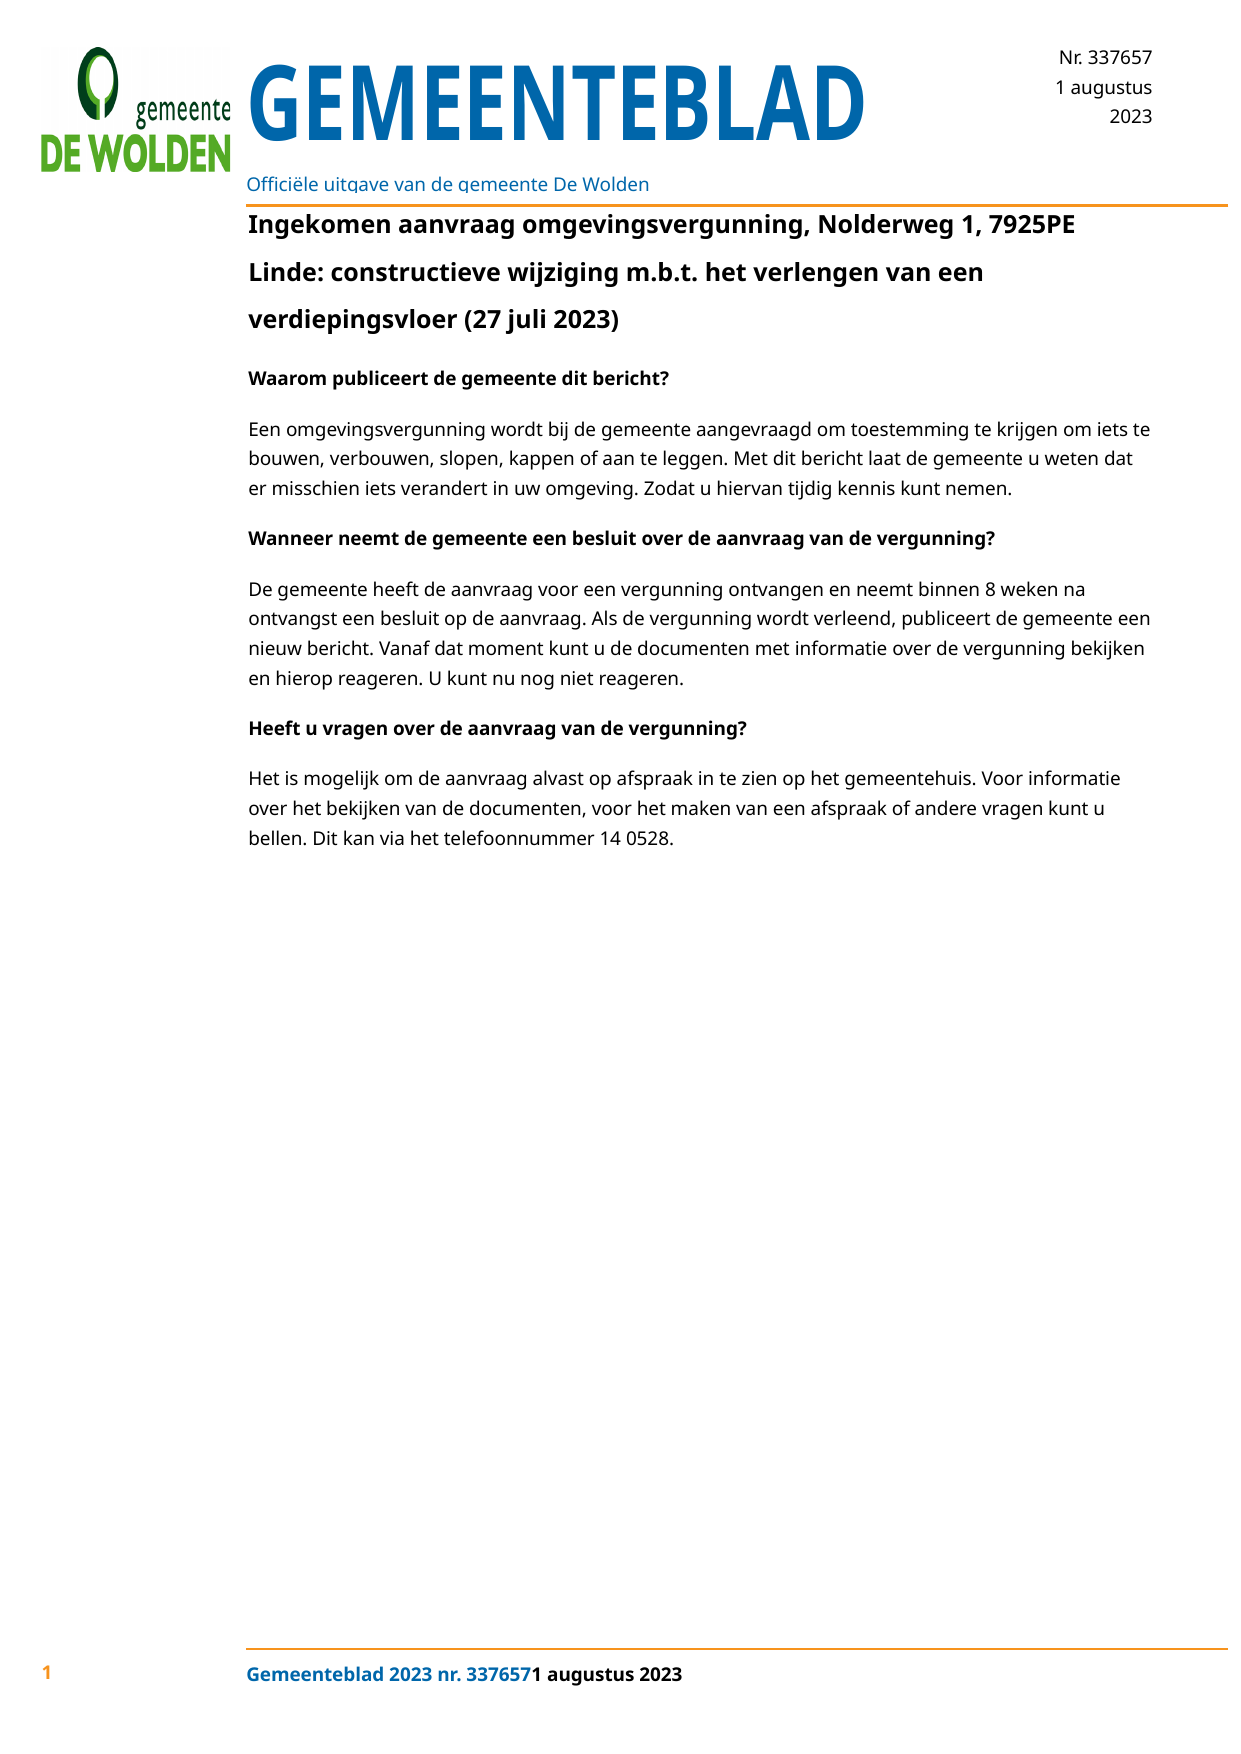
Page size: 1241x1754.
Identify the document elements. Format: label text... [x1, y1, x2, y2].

text Heeft u vragen over de aanvraag van de vergunning? [248, 715, 1152, 741]
text Wanneer neemt de gemeente een besluit over de aanvraag van de vergunning? [248, 526, 1152, 551]
text Een omgevingsvergunning wordt bij de gemeente aangevraagd om toestemming te krijgen om iets te bouwen, verbouwen, slopen, kappen of aan te leggen. Met dit bericht laat de gemeente u weten dat er misschien iets verandert in uw omgeving. Zodat u hiervan tijdig kennis kunt nemen. [248, 416, 1152, 501]
text Het is mogelijk om de aanvraag alvast op afspraak in te zien op het gemeentehuis. Voor informatie over het bekijken van de documenten, voor het maken van een afspraak of andere vragen kunt u bellen. Dit kan via het telefoonnummer 14 0528. [248, 766, 1152, 850]
text Ingekomen aanvraag omgevingsvergunning, Nolderweg 1, 7925PE Linde: constructieve wijziging m.b.t. het verlengen van een verdiepingsvloer (27 juli 2023) [248, 207, 1152, 336]
text Waarom publiceert de gemeente dit bericht? [248, 366, 1152, 391]
text De gemeente heeft de aanvraag voor een vergunning ontvangen en neemt binnen 8 weken na ontvangst een besluit op de aanvraag. Als de vergunning wordt verleend, publiceert de gemeente een nieuw bericht. Vanaf dat moment kunt u de documenten met informatie over de vergunning bekijken en hierop reageren. U kunt nu nog niet reageren. [248, 576, 1152, 690]
picture [41, 47, 231, 172]
